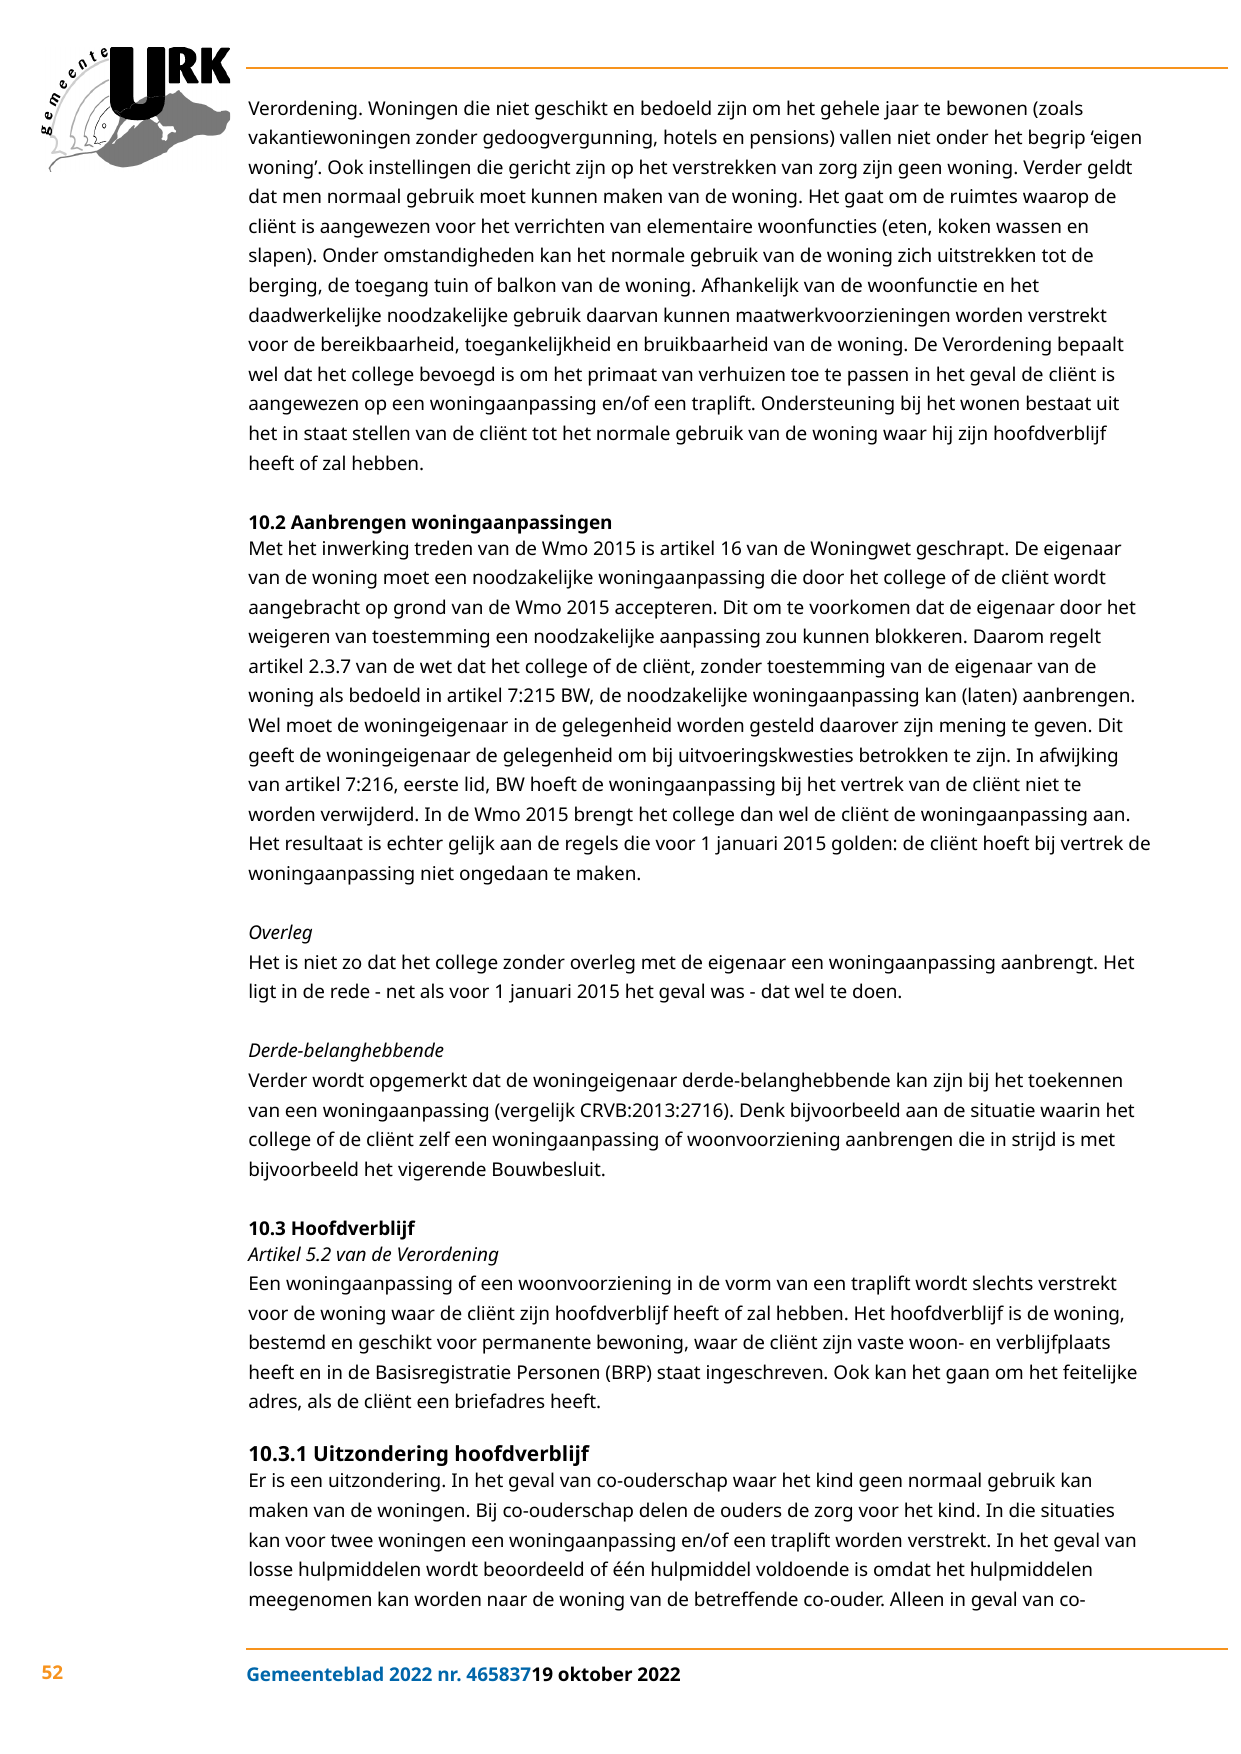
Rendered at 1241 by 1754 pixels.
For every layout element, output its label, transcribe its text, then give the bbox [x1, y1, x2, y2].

text Verordening. Woningen die niet geschikt en bedoeld zijn om het gehele jaar te bewonen (zoals vakantiewoningen zonder gedoogvergunning, hotels en pensions) vallen niet onder het begrip ‘eigen woning’. Ook instellingen die gericht zijn op het verstrekken van zorg zijn geen woning. Verder geldt dat men normaal gebruik moet kunnen maken van de woning. Het gaat om de ruimtes waarop de cliënt is aangewezen voor het verrichten van elementaire woonfuncties (eten, koken wassen en slapen). Onder omstandigheden kan het normale gebruik van de woning zich uitstrekken tot de berging, de toegang tuin of balkon van de woning. Afhankelijk van de woonfunctie en het daadwerkelijke noodzakelijke gebruik daarvan kunnen maatwerkvoorzieningen worden verstrekt voor de bereikbaarheid, toegankelijkheid en bruikbaarheid van de woning. De Verordening bepaalt wel dat het college bevoegd is om het primaat van verhuizen toe te passen in het geval de cliënt is aangewezen op een woningaanpassing en/of een traplift. Ondersteuning bij het wonen bestaat uit het in staat stellen van de cliënt tot het normale gebruik van de woning waar hij zijn hoofdverblijf heeft of zal hebben. [248, 95, 1152, 476]
text 10.2 Aanbrengen woningaanpassingen [248, 509, 1152, 535]
text 10.3.1 Uitzondering hoofdverblijf [248, 1439, 1152, 1468]
text Er is een uitzondering. In het geval van co-ouderschap waar het kind geen normaal gebruik kan maken van de woningen. Bij co-ouderschap delen de ouders de zorg voor het kind. In die situaties kan voor twee woningen een woningaanpassing en/of een traplift worden verstrekt. In het geval van losse hulpmiddelen wordt beoordeeld of één hulpmiddel voldoende is omdat het hulpmiddelen meegenomen kan worden naar de woning van de betreffende co-ouder. Alleen in geval van co- [248, 1468, 1152, 1612]
text Artikel 5.2 van de Verordening [248, 1241, 1152, 1267]
text Het is niet zo dat het college zonder overleg met de eigenaar een woningaanpassing aanbrengt. Het ligt in de rede - net als voor 1 januari 2015 het geval was - dat wel te doen. [248, 949, 1152, 1004]
text Een woningaanpassing of een woonvoorziening in de vorm van een traplift wordt slechts verstrekt voor de woning waar de cliënt zijn hoofdverblijf heeft of zal hebben. Het hoofdverblijf is de woning, bestemd en geschikt voor permanente bewoning, waar de cliënt zijn vaste woon- en verblijfplaats heeft en in de Basisregistratie Personen (BRP) staat ingeschreven. Ook kan het gaan om het feitelijke adres, als de cliënt een briefadres heeft. [248, 1270, 1152, 1414]
picture [41, 47, 231, 172]
text 10.3 Hoofdverblijf [248, 1215, 1152, 1241]
text Derde-belanghebbende [248, 1038, 1152, 1063]
text Overleg [248, 919, 1152, 945]
text Verder wordt opgemerkt dat de woningeigenaar derde-belanghebbende kan zijn bij het toekennen van een woningaanpassing (vergelijk CRVB:2013:2716). Denk bijvoorbeeld aan de situatie waarin het college of de cliënt zelf een woningaanpassing of woonvoorziening aanbrengen die in strijd is met bijvoorbeeld het vigerende Bouwbesluit. [248, 1067, 1152, 1182]
text Met het inwerking treden van de Wmo 2015 is artikel 16 van de Woningwet geschrapt. De eigenaar van de woning moet een noodzakelijke woningaanpassing die door het college of de cliënt wordt aangebracht op grond van de Wmo 2015 accepteren. Dit om te voorkomen dat de eigenaar door het weigeren van toestemming een noodzakelijke aanpassing zou kunnen blokkeren. Daarom regelt artikel 2.3.7 van de wet dat het college of de cliënt, zonder toestemming van de eigenaar van de woning als bedoeld in artikel 7:215 BW, de noodzakelijke woningaanpassing kan (laten) aanbrengen. Wel moet de woningeigenaar in de gelegenheid worden gesteld daarover zijn mening te geven. Dit geeft de woningeigenaar de gelegenheid om bij uitvoeringskwesties betrokken te zijn. In afwijking van artikel 7:216, eerste lid, BW hoeft de woningaanpassing bij het vertrek van de cliënt niet te worden verwijderd. In de Wmo 2015 brengt het college dan wel de cliënt de woningaanpassing aan. Het resultaat is echter gelijk aan de regels die voor 1 januari 2015 golden: de cliënt hoeft bij vertrek de woningaanpassing niet ongedaan te maken. [248, 535, 1152, 886]
